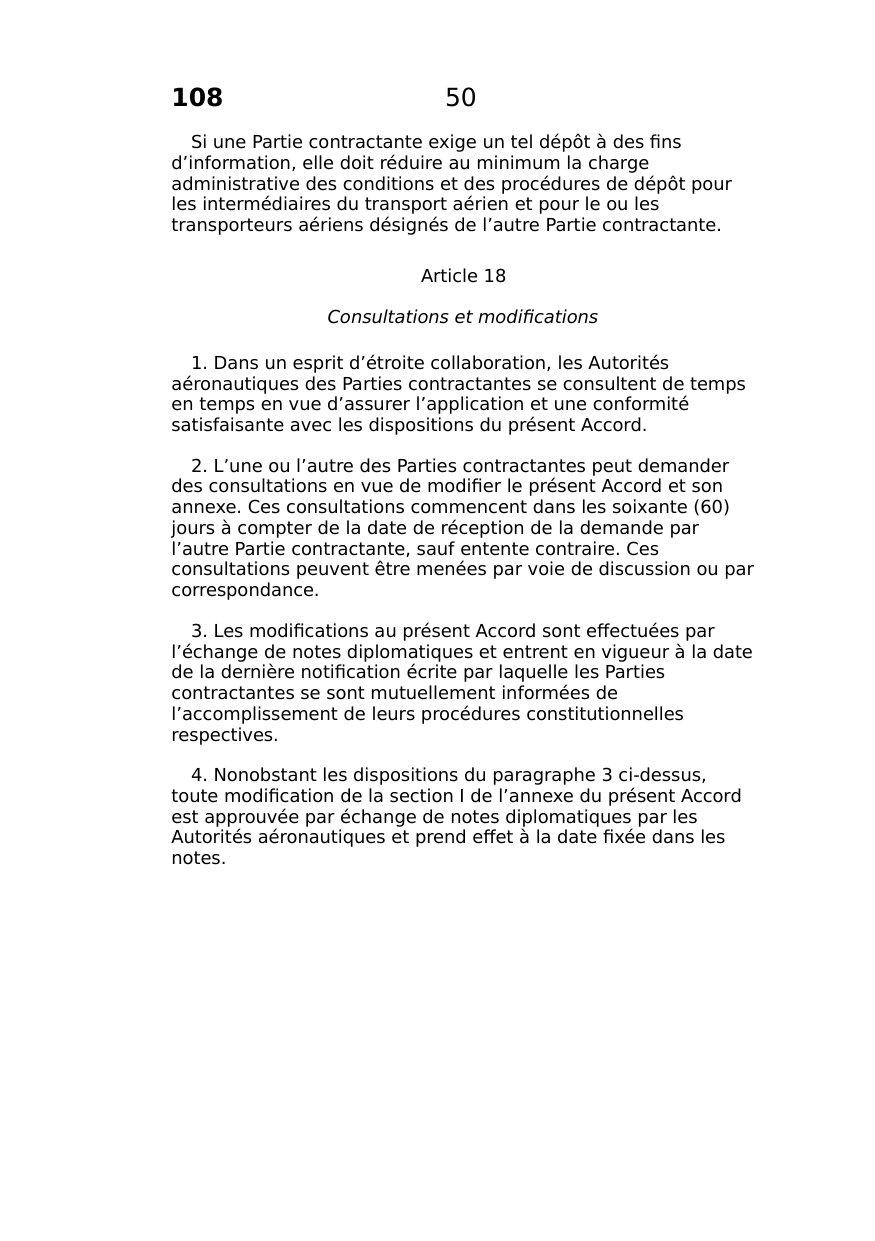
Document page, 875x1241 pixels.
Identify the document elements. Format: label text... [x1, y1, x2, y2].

text Si une Partie contractante exige un tel dépôt à des fins d’information, elle doit réduire au minimum la charge administrative des conditions et des procédures de dépôt pour les intermédiaires du transport aérien et pour le ou les transporteurs aériens désignés de l’autre Partie contractante. [171, 132, 756, 236]
text 1. Dans un esprit d’étroite collaboration, les Autorités aéronautiques des Parties contractantes se consultent de temps en temps en vue d’assurer l’application et une conformité satisfaisante avec les dispositions du présent Accord. [171, 353, 756, 436]
text 3. Les modifications au présent Accord sont effectuées par l’échange de notes diplomatiques et entrent en vigueur à la date de la dernière notification écrite par laquelle les Parties contractantes se sont mutuellement informées de l’accomplissement de leurs procédures constitutionnelles respectives. [171, 621, 756, 745]
text 4. Nonobstant les dispositions du paragraphe 3 ci-dessus, toute modification de la section I de l’annexe du présent Accord est approuvée par échange de notes diplomatiques par les Autorités aéronautiques et prend effet à la date fixée dans les notes. [171, 765, 756, 869]
subtitle Article 18 Consultations et modifications [171, 266, 756, 328]
text 2. L’une ou l’autre des Parties contractantes peut demander des consultations en vue de modifier le présent Accord et son annexe. Ces consultations commencent dans les soixante (60) jours à compter de la date de réception de la demande par l’autre Partie contractante, sauf entente contraire. Ces consultations peuvent être menées par voie de discussion ou par correspondance. [171, 456, 756, 601]
